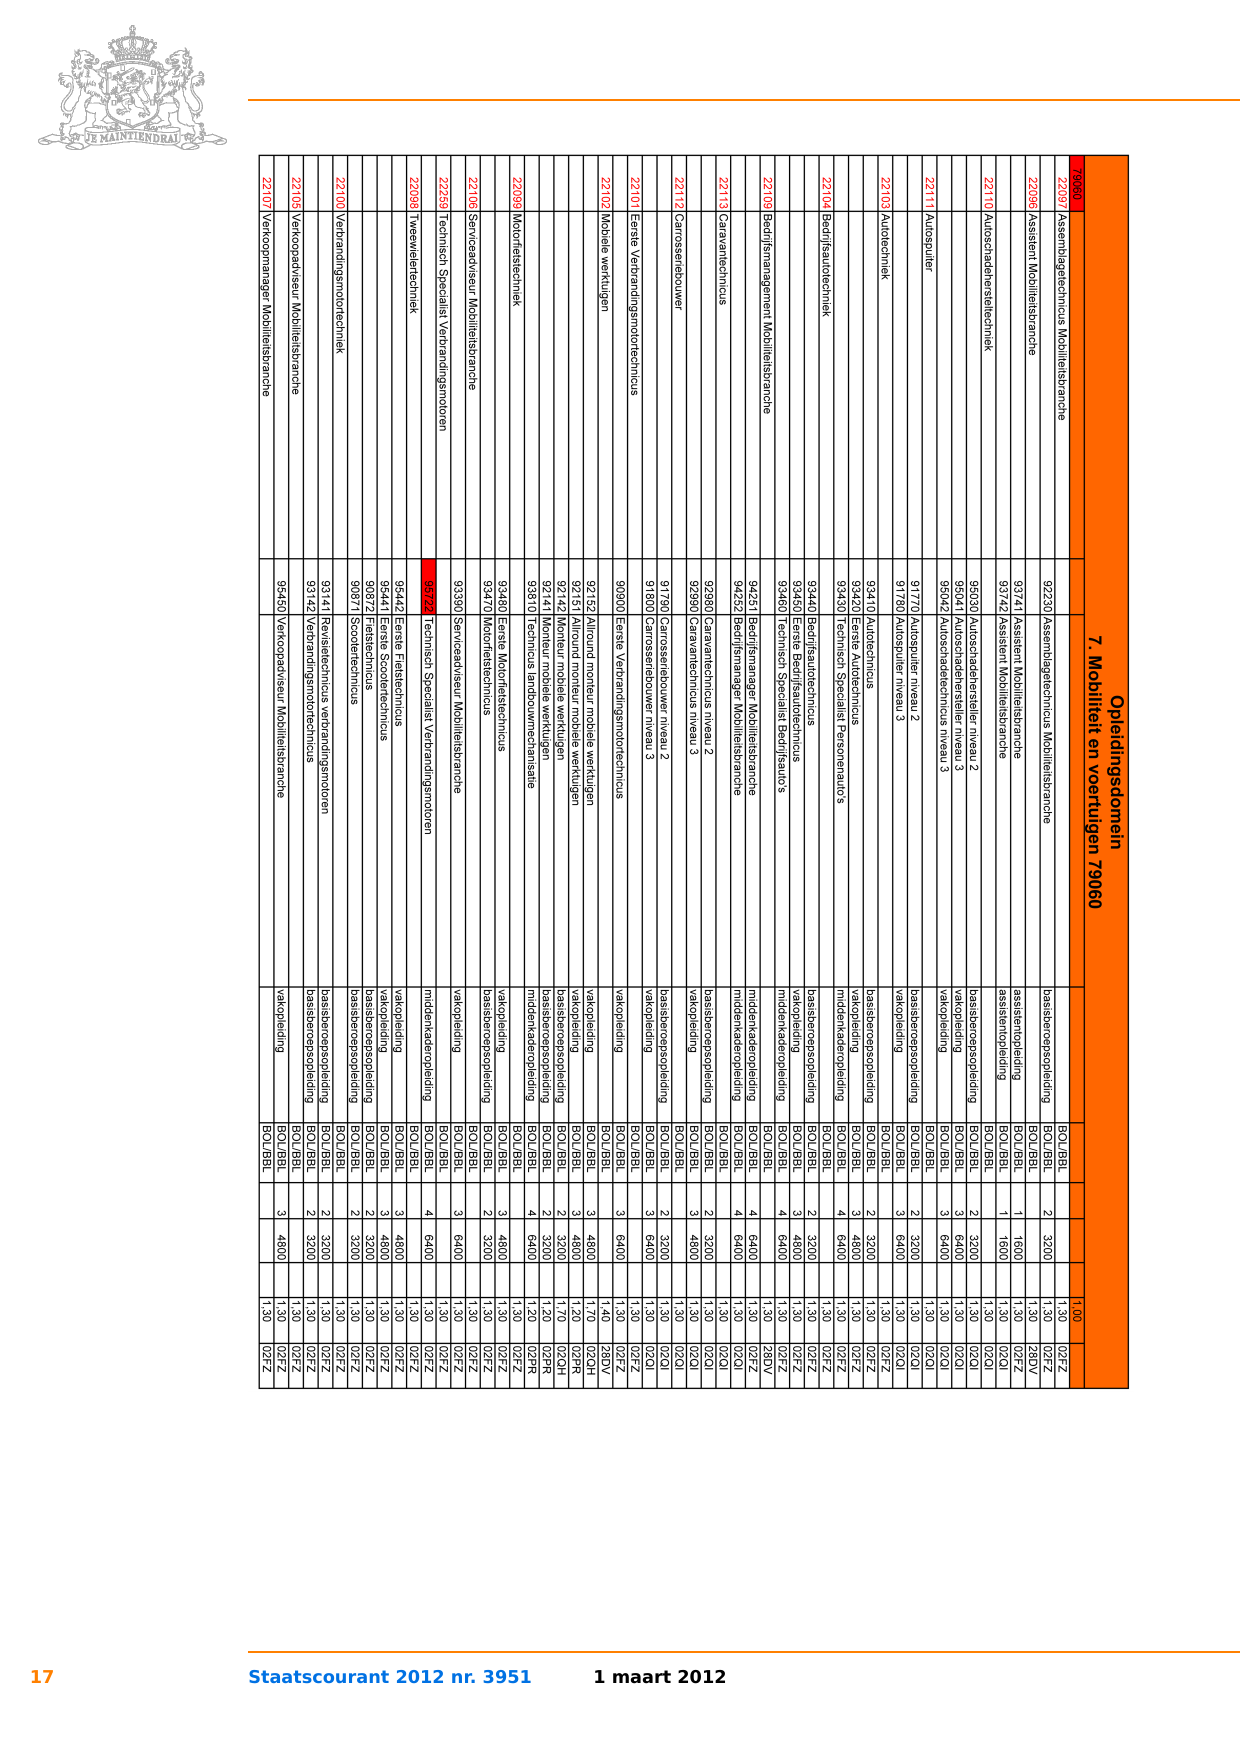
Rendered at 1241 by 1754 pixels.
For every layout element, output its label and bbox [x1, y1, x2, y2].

picture [38, 25, 227, 150]
picture [248, 151, 1134, 1392]
